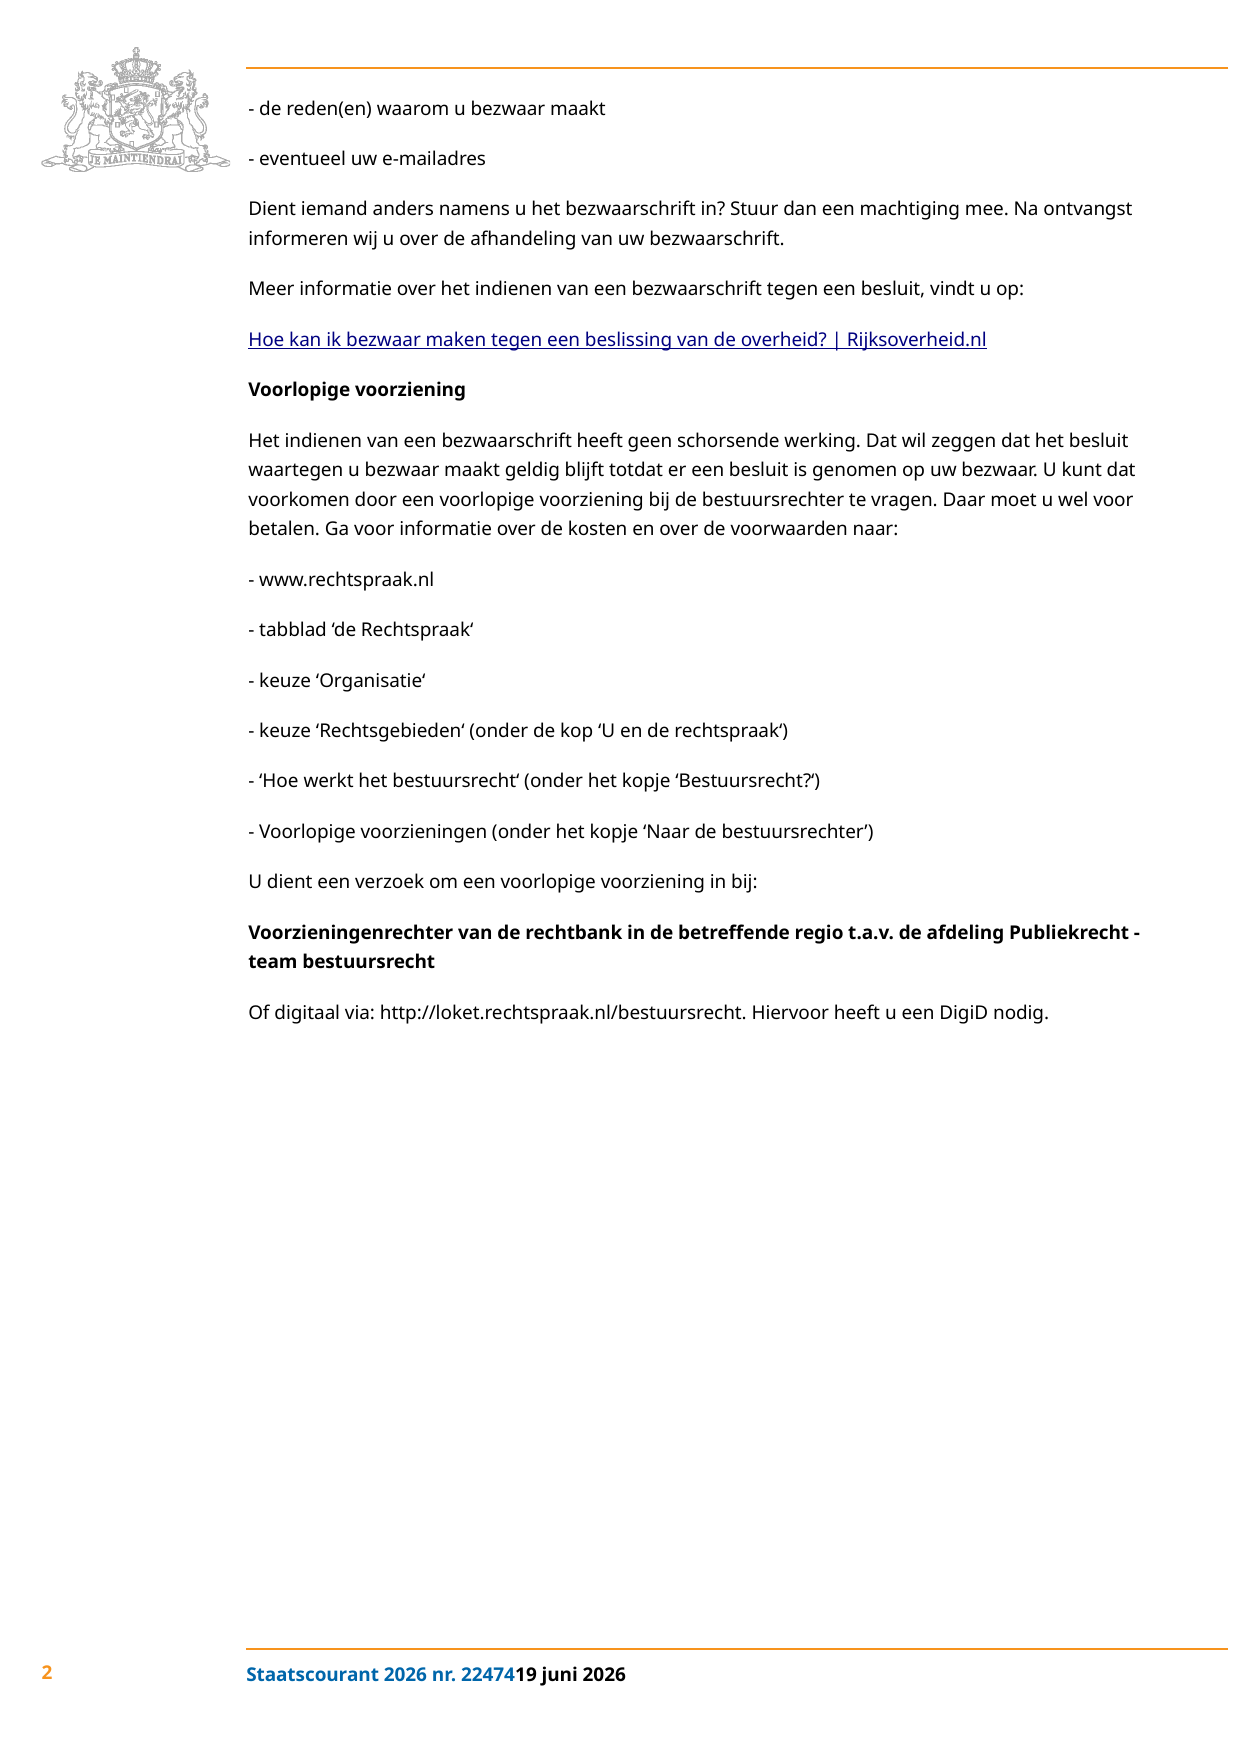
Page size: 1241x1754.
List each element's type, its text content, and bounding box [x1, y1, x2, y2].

text - Voorlopige voorzieningen (onder het kopje ‘Naar de bestuursrechter’) [248, 818, 1152, 844]
text Voorzieningenrechter van de rechtbank in de betreffende regio t.a.v. de afdeling Publiekrecht - team bestuursrecht [248, 919, 1152, 974]
text Of digitaal via: http://loket.rechtspraak.nl/bestuursrecht. Hiervoor heeft u een DigiD nodig. [248, 999, 1152, 1025]
text - ‘Hoe werkt het bestuursrecht‘ (onder het kopje ‘Bestuursrecht?‘) [248, 768, 1152, 793]
text - www.rechtspraak.nl [248, 566, 1152, 592]
text U dient een verzoek om een voorlopige voorziening in bij: [248, 868, 1152, 894]
text - keuze ‘Organisatie‘ [248, 667, 1152, 693]
text - eventueel uw e-mailadres [248, 145, 1152, 171]
text - keuze ‘Rechtsgebieden‘ (onder de kop ‘U en de rechtspraak‘) [248, 717, 1152, 743]
text Het indienen van een bezwaarschrift heeft geen schorsende werking. Dat wil zeggen dat het besluit waartegen u bezwaar maakt geldig blijft totdat er een besluit is genomen op uw bezwaar. U kunt dat voorkomen door een voorlopige voorziening bij de bestuursrechter te vragen. Daar moet u wel voor betalen. Ga voor informatie over de kosten en over de voorwaarden naar: [248, 427, 1152, 541]
text - de reden(en) waarom u bezwaar maakt [248, 95, 1152, 121]
text Voorlopige voorziening [248, 376, 1152, 402]
picture [41, 47, 231, 172]
text Meer informatie over het indienen van een bezwaarschrift tegen een besluit, vindt u op: [248, 276, 1152, 301]
text Dient iemand anders namens u het bezwaarschrift in? Stuur dan een machtiging mee. Na ontvangst informeren wij u over de afhandeling van uw bezwaarschrift. [248, 196, 1152, 251]
text - tabblad ‘de Rechtspraak‘ [248, 616, 1152, 642]
text Hoe kan ik bezwaar maken tegen een beslissing van de overheid? | Rijksoverheid.nl [248, 326, 1152, 352]
